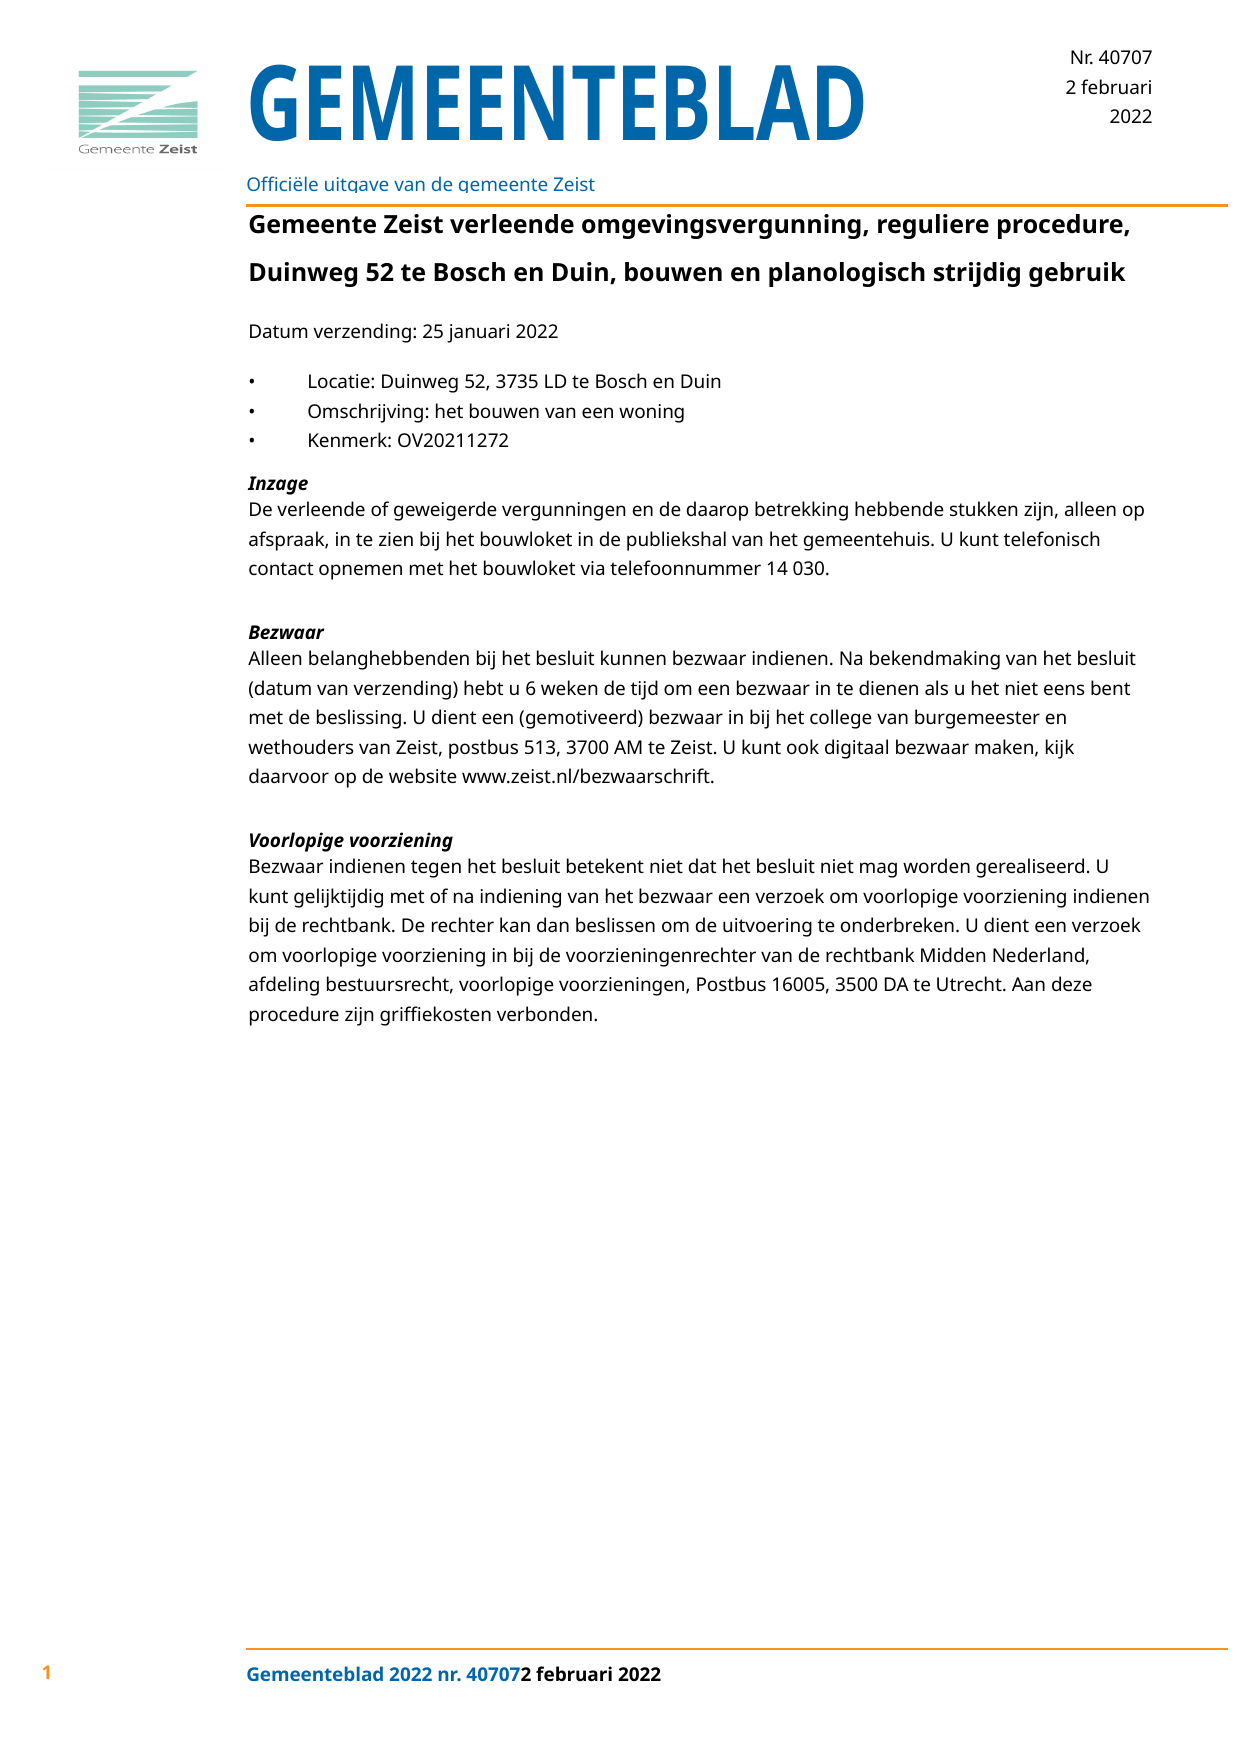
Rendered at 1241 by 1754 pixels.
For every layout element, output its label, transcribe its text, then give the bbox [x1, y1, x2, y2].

text Inzage [248, 471, 1152, 496]
text Gemeente Zeist verleende omgevingsvergunning, reguliere procedure, Duinweg 52 te Bosch en Duin, bouwen en planologisch strijdig gebruik [248, 207, 1152, 288]
text Bezwaar [248, 619, 1152, 645]
picture [41, 47, 231, 172]
text Bezwaar indienen tegen het besluit betekent niet dat het besluit niet mag worden gerealiseerd. U kunt gelijktijdig met of na indiening van het bezwaar een verzoek om voorlopige voorziening indienen bij de rechtbank. De rechter kan dan beslissen om de uitvoering te onderbreken. U dient een verzoek om voorlopige voorziening in bij de voorzieningenrechter van de rechtbank Midden Nederland, afdeling bestuursrecht, voorlopige voorzieningen, Postbus 16005, 3500 DA te Utrecht. Aan deze procedure zijn griffiekosten verbonden. [248, 853, 1152, 1027]
text Alleen belanghebbenden bij het besluit kunnen bezwaar indienen. Na bekendmaking van het besluit (datum van verzending) hebt u 6 weken de tijd om een bezwaar in te dienen als u het niet eens bent met de beslissing. U dient een (gemotiveerd) bezwaar in bij het college van burgemeester en wethouders van Zeist, postbus 513, 3700 AM te Zeist. U kunt ook digitaal bezwaar maken, kijk daarvoor op de website www.zeist.nl/bezwaarschrift. [248, 645, 1152, 789]
list Locatie: Duinweg 52, 3735 LD te Bosch en Duin [248, 368, 1152, 394]
text De verleende of geweigerde vergunningen en de daarop betrekking hebbende stukken zijn, alleen op afspraak, in te zien bij het bouwloket in de publiekshal van het gemeentehuis. U kunt telefonisch contact opnemen met het bouwloket via telefoonnummer 14 030. [248, 496, 1152, 581]
list Kenmerk: OV20211272 [248, 427, 1152, 453]
text Datum verzending: 25 januari 2022 [248, 318, 1152, 344]
text Voorlopige voorziening [248, 827, 1152, 853]
list Omschrijving: het bouwen van een woning [248, 398, 1152, 424]
